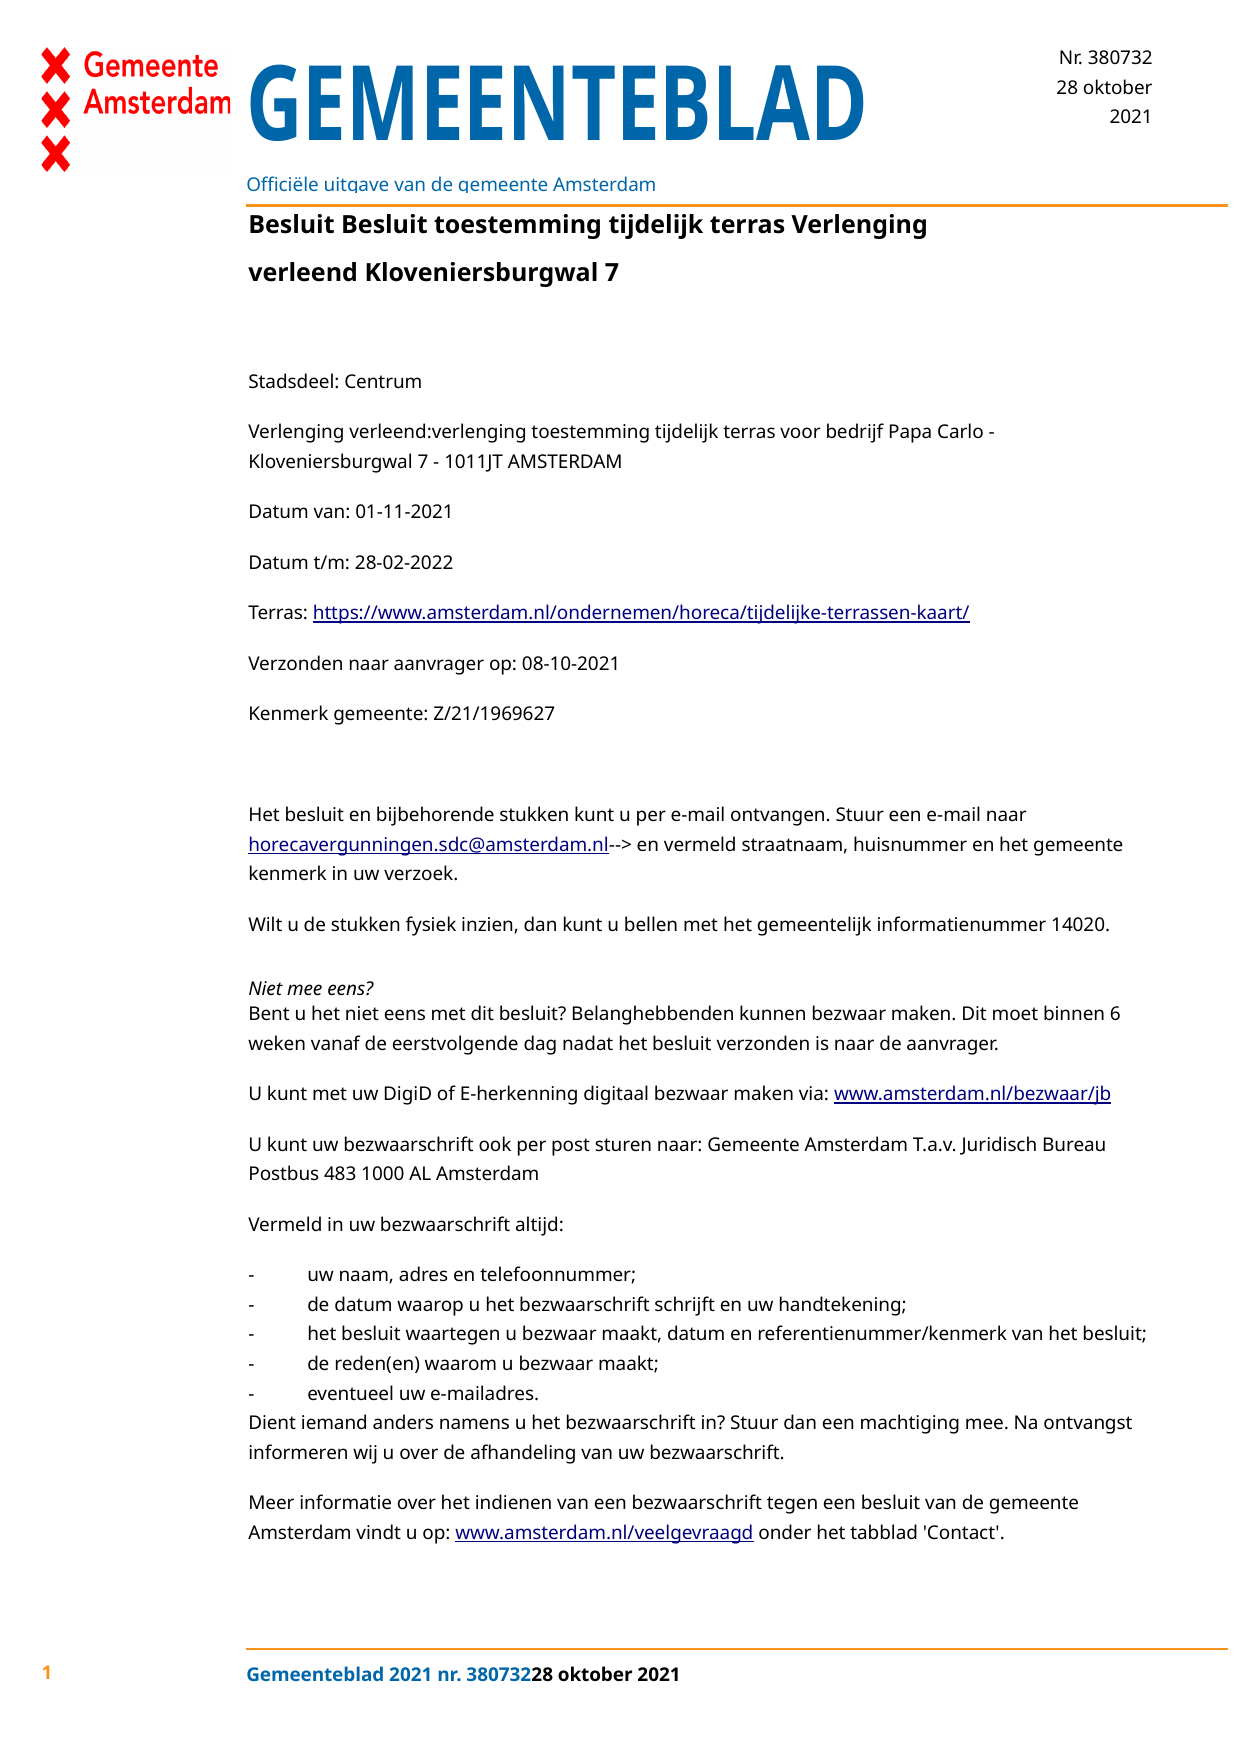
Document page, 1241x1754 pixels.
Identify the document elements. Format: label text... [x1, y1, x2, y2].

text U kunt met uw DigiD of E-herkenning digitaal bezwaar maken via: www.amsterdam.nl/bezwaar/jb [248, 1081, 1152, 1106]
text Verlenging verleend:verlenging toestemming tijdelijk terras voor bedrijf Papa Carlo - Kloveniersburgwal 7 - 1011JT AMSTERDAM [248, 419, 1152, 474]
text Datum t/m: 28-02-2022 [248, 549, 1152, 575]
text Verzonden naar aanvrager op: 08-10-2021 [248, 650, 1152, 676]
list eventueel uw e-mailadres. [248, 1380, 1152, 1405]
text U kunt uw bezwaarschrift ook per post sturen naar: Gemeente Amsterdam T.a.v. Juridisch Bureau Postbus 483 1000 AL Amsterdam [248, 1131, 1152, 1186]
list het besluit waartegen u bezwaar maakt, datum en referentienummer/kenmerk van het besluit; [248, 1321, 1152, 1346]
text Besluit Besluit toestemming tijdelijk terras Verlenging verleend Kloveniersburgwal 7 [248, 207, 1152, 288]
text Vermeld in uw bezwaarschrift altijd: [248, 1211, 1152, 1237]
text Meer informatie over het indienen van een bezwaarschrift tegen een besluit van de gemeente Amsterdam vindt u op: www.amsterdam.nl/veelgevraagd onder het tabblad 'Contact'. [248, 1489, 1152, 1544]
text Wilt u de stukken fysiek inzien, dan kunt u bellen met het gemeentelijk informatienummer 14020. [248, 911, 1152, 937]
list uw naam, adres en telefoonnummer; [248, 1261, 1152, 1287]
list de reden(en) waarom u bezwaar maakt; [248, 1350, 1152, 1376]
text Het besluit en bijbehorende stukken kunt u per e-mail ontvangen. Stuur een e-mail naar horecavergunningen.sdc@amsterdam.nl--> en vermeld straatnaam, huisnummer en het gemeente kenmerk in uw verzoek. [248, 801, 1152, 886]
picture [41, 47, 231, 172]
text Terras: https://www.amsterdam.nl/ondernemen/horeca/tijdelijke-terrassen-kaart/ [248, 599, 1152, 625]
list de datum waarop u het bezwaarschrift schrijft en uw handtekening; [248, 1291, 1152, 1317]
text Stadsdeel: Centrum [248, 368, 1152, 394]
text Bent u het niet eens met dit besluit? Belanghebbenden kunnen bezwaar maken. Dit moet binnen 6 weken vanaf de eerstvolgende dag nadat het besluit verzonden is naar de aanvrager. [248, 1001, 1152, 1056]
text Kenmerk gemeente: Z/21/1969627 [248, 700, 1152, 726]
text Dient iemand anders namens u het bezwaarschrift in? Stuur dan een machtiging mee. Na ontvangst informeren wij u over de afhandeling van uw bezwaarschrift. [248, 1409, 1152, 1464]
text Niet mee eens? [248, 975, 1152, 1001]
text Datum van: 01-11-2021 [248, 499, 1152, 524]
